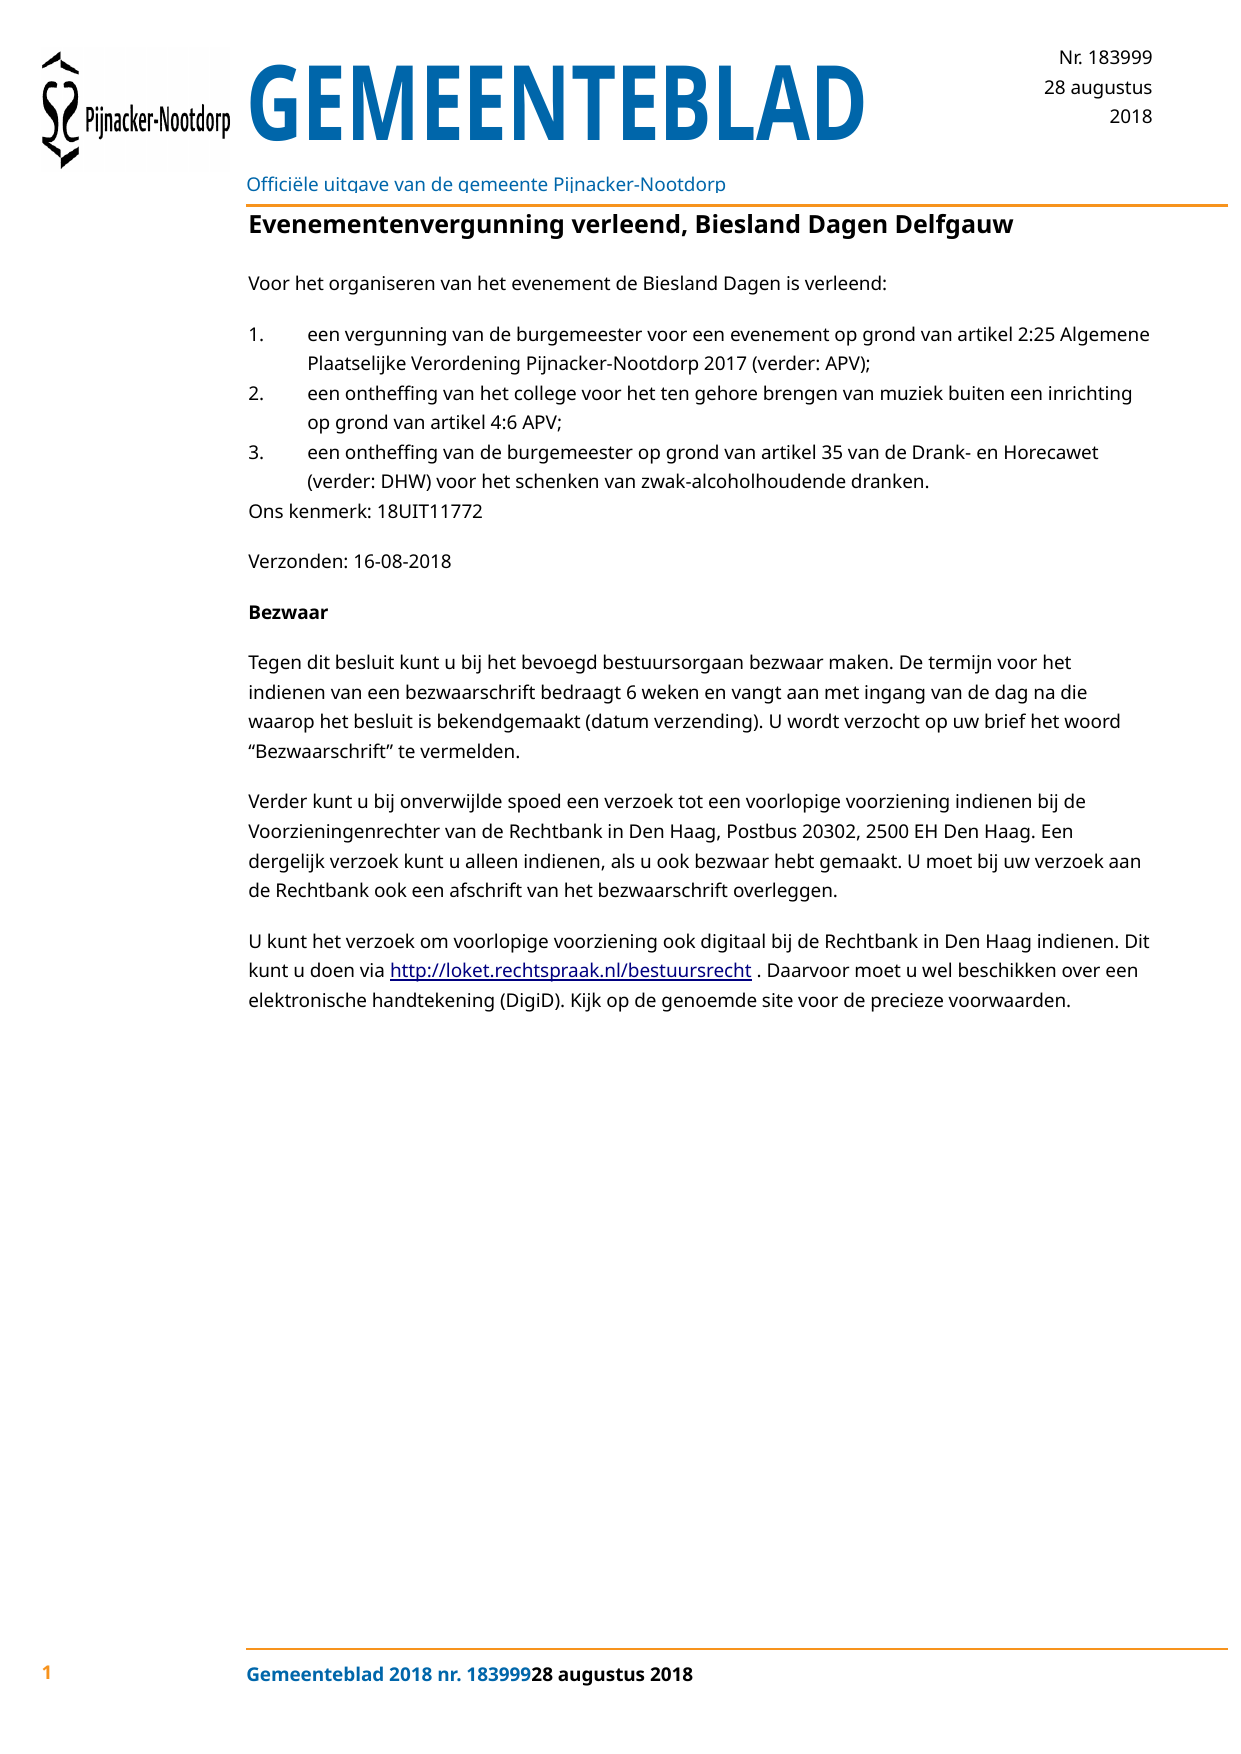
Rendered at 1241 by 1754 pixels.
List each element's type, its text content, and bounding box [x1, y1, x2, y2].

text Bezwaar [248, 599, 1152, 625]
text Tegen dit besluit kunt u bij het bevoegd bestuursorgaan bezwaar maken. De termijn voor het indienen van een bezwaarschrift bedraagt 6 weken en vangt aan met ingang van de dag na die waarop het besluit is bekendgemaakt (datum verzending). U wordt verzocht op uw brief het woord “Bezwaarschrift” te vermelden. [248, 649, 1152, 764]
list een ontheffing van het college voor het ten gehore brengen van muziek buiten een inrichting op grond van artikel 4:6 APV; [248, 380, 1152, 435]
text Voor het organiseren van het evenement de Biesland Dagen is verleend: [248, 270, 1152, 296]
text U kunt het verzoek om voorlopige voorziening ook digitaal bij de Rechtbank in Den Haag indienen. Dit kunt u doen via http://loket.rechtspraak.nl/bestuursrecht . Daarvoor moet u wel beschikken over een elektronische handtekening (DigiD). Kijk op de genoemde site voor de precieze voorwaarden. [248, 928, 1152, 1013]
list een vergunning van de burgemeester voor een evenement op grond van artikel 2:25 Algemene Plaatselijke Verordening Pijnacker-Nootdorp 2017 (verder: APV); [248, 321, 1152, 376]
list een ontheffing van de burgemeester op grond van artikel 35 van de Drank- en Horecawet (verder: DHW) voor het schenken van zwak-alcoholhoudende dranken. [248, 439, 1152, 494]
text Verder kunt u bij onverwijlde spoed een verzoek tot een voorlopige voorziening indienen bij de Voorzieningenrechter van de Rechtbank in Den Haag, Postbus 20302, 2500 EH Den Haag. Een dergelijk verzoek kunt u alleen indienen, als u ook bezwaar hebt gemaakt. U moet bij uw verzoek aan de Rechtbank ook een afschrift van het bezwaarschrift overleggen. [248, 789, 1152, 903]
text Verzonden: 16-08-2018 [248, 549, 1152, 574]
text Ons kenmerk: 18UIT11772 [248, 498, 1152, 524]
picture [41, 47, 231, 172]
text Evenementenvergunning verleend, Biesland Dagen Delfgauw [248, 207, 1152, 241]
